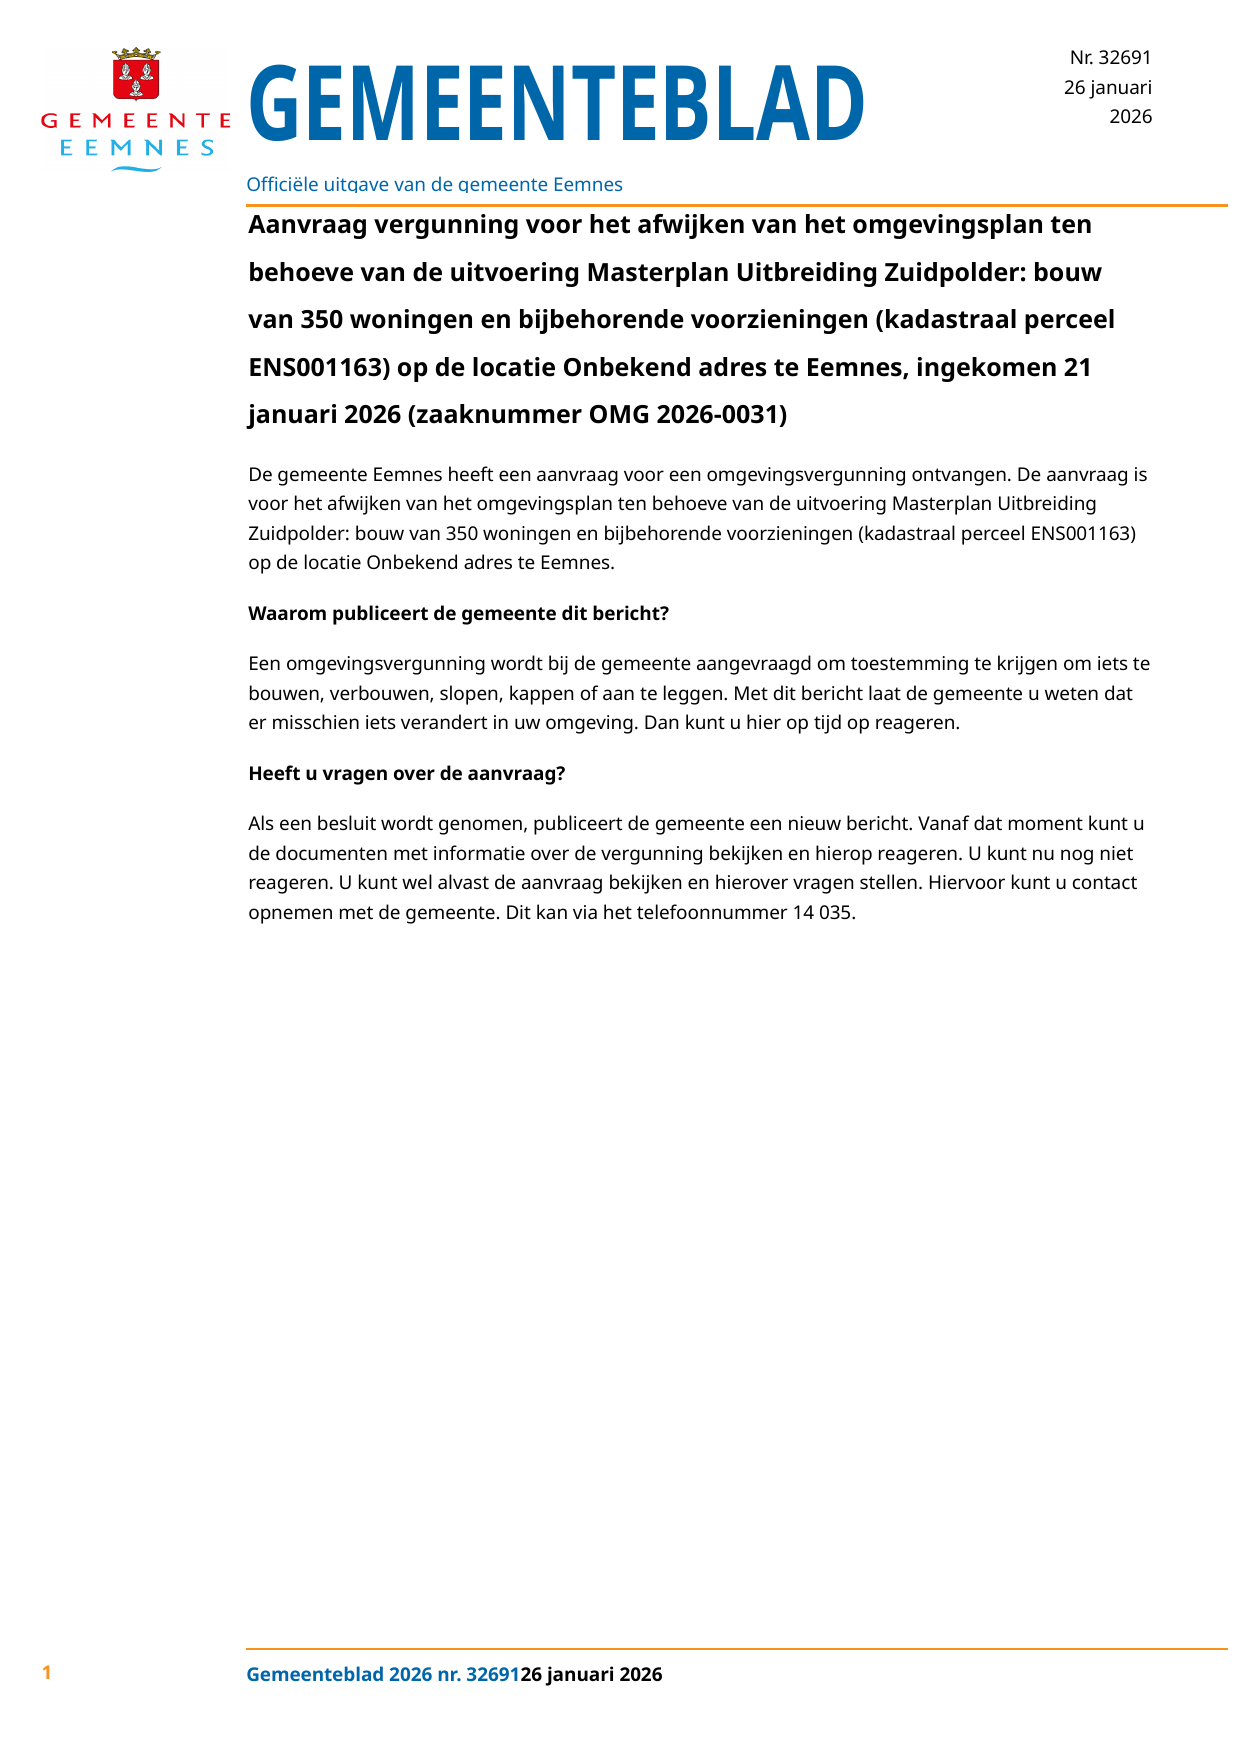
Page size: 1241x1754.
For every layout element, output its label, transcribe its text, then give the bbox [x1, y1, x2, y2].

text De gemeente Eemnes heeft een aanvraag voor een omgevingsvergunning ontvangen. De aanvraag is voor het afwijken van het omgevingsplan ten behoeve van de uitvoering Masterplan Uitbreiding Zuidpolder: bouw van 350 woningen en bijbehorende voorzieningen (kadastraal perceel ENS001163) op de locatie Onbekend adres te Eemnes. [248, 461, 1152, 575]
picture [41, 47, 231, 172]
text Waarom publiceert de gemeente dit bericht? [248, 600, 1152, 626]
text Heeft u vragen over de aanvraag? [248, 760, 1152, 786]
text Een omgevingsvergunning wordt bij de gemeente aangevraagd om toestemming te krijgen om iets te bouwen, verbouwen, slopen, kappen of aan te leggen. Met dit bericht laat de gemeente u weten dat er misschien iets verandert in uw omgeving. Dan kunt u hier op tijd op reageren. [248, 650, 1152, 735]
text Aanvraag vergunning voor het afwijken van het omgevingsplan ten behoeve van de uitvoering Masterplan Uitbreiding Zuidpolder: bouw van 350 woningen en bijbehorende voorzieningen (kadastraal perceel ENS001163) op de locatie Onbekend adres te Eemnes, ingekomen 21 januari 2026 (zaaknummer OMG 2026-0031) [248, 207, 1152, 431]
text Als een besluit wordt genomen, publiceert de gemeente een nieuw bericht. Vanaf dat moment kunt u de documenten met informatie over de vergunning bekijken en hierop reageren. U kunt nu nog niet reageren. U kunt wel alvast de aanvraag bekijken en hierover vragen stellen. Hiervoor kunt u contact opnemen met de gemeente. Dit kan via het telefoonnummer 14 035. [248, 810, 1152, 925]
